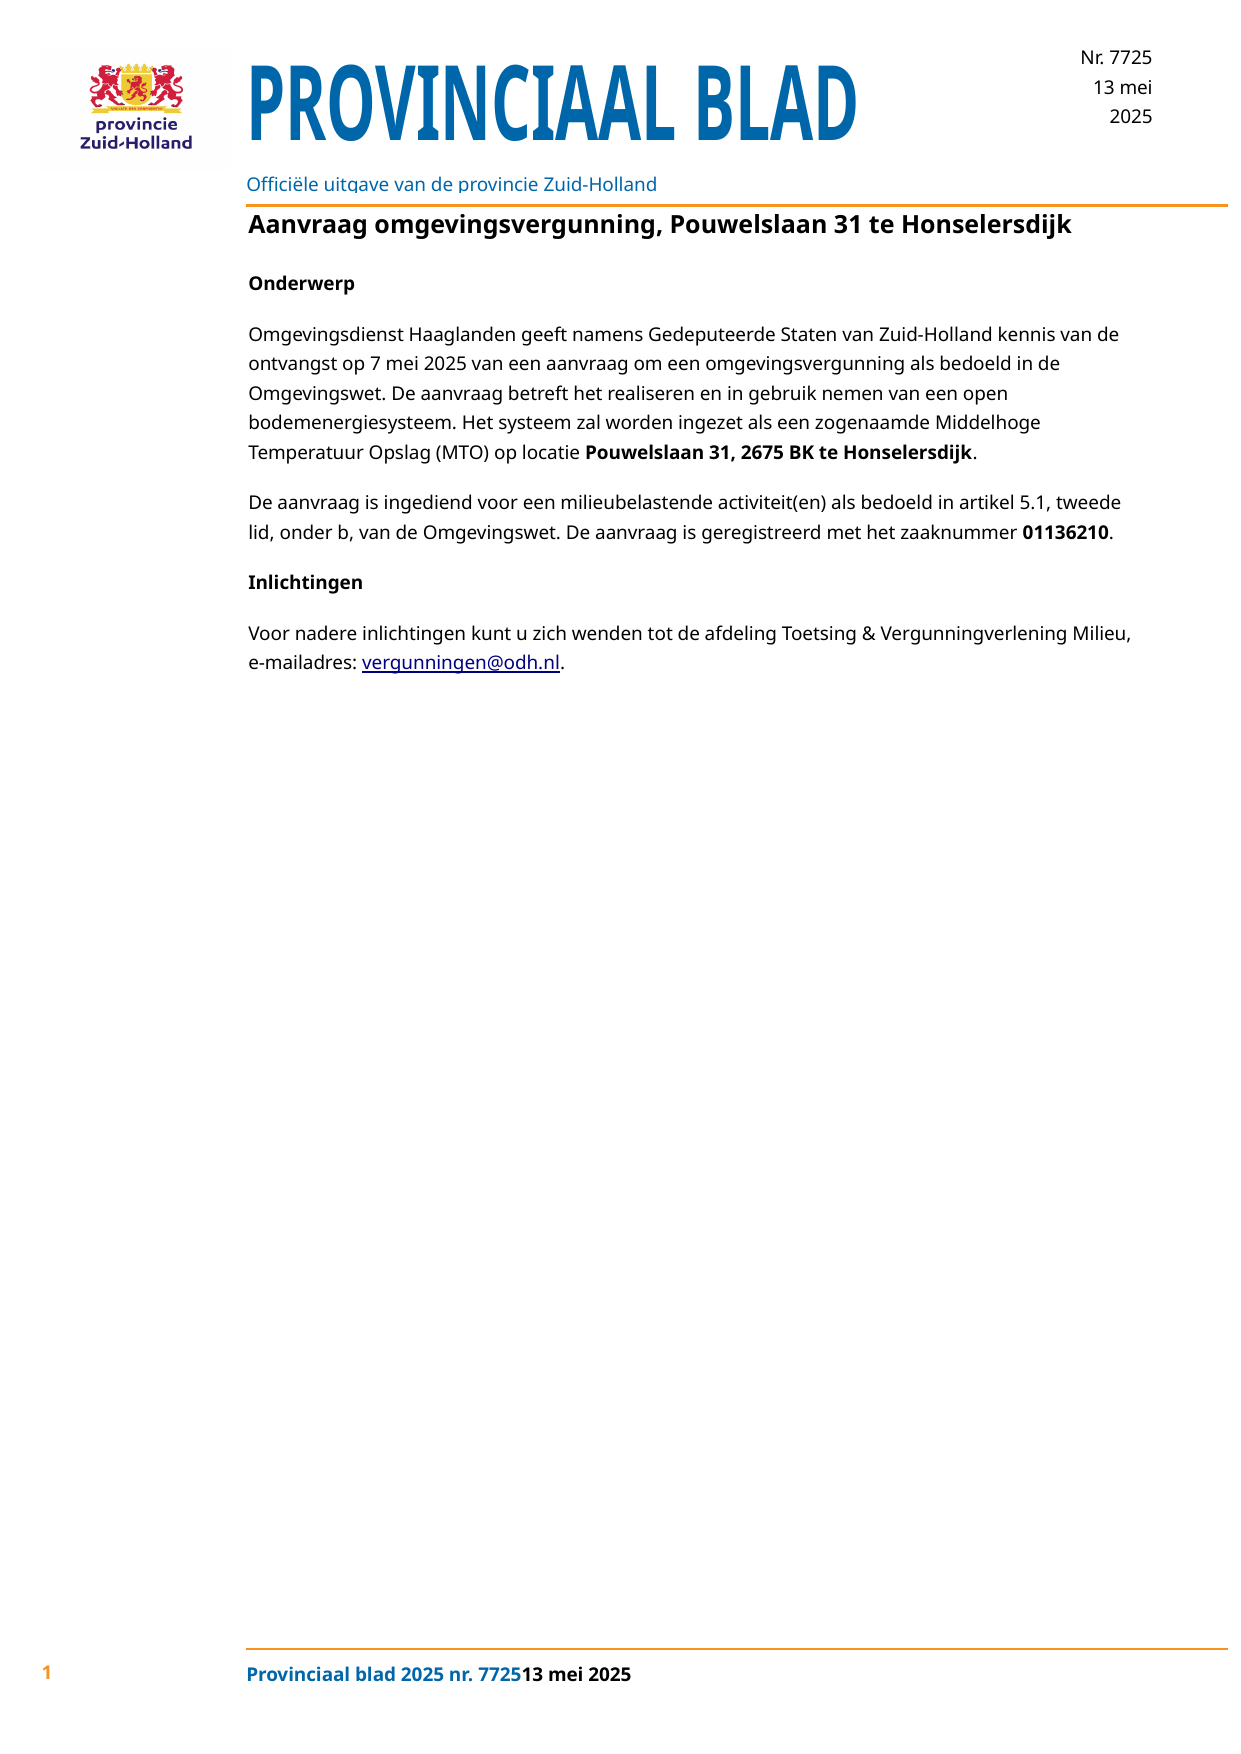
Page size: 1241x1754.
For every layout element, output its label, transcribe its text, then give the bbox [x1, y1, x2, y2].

text Aanvraag omgevingsvergunning, Pouwelslaan 31 te Honselersdijk [248, 207, 1152, 241]
text De aanvraag is ingediend voor een milieubelastende activiteit(en) als bedoeld in artikel 5.1, tweede lid, onder b, van de Omgevingswet. De aanvraag is geregistreerd met het zaaknummer 01136210. [248, 489, 1152, 545]
text Inlichtingen [248, 569, 1152, 595]
picture [41, 47, 231, 172]
text Onderwerp [248, 270, 1152, 296]
text Omgevingsdienst Haaglanden geeft namens Gedeputeerde Staten van Zuid-Holland kennis van de ontvangst op 7 mei 2025 van een aanvraag om een omgevingsvergunning als bedoeld in de Omgevingswet. De aanvraag betreft het realiseren en in gebruik nemen van een open bodemenergiesysteem. Het systeem zal worden ingezet als een zogenaamde Middelhoge Temperatuur Opslag (MTO) op locatie Pouwelslaan 31, 2675 BK te Honselersdijk. [248, 321, 1152, 465]
text Voor nadere inlichtingen kunt u zich wenden tot de afdeling Toetsing & Vergunningverlening Milieu, e-mailadres: vergunningen@odh.nl. [248, 620, 1152, 675]
